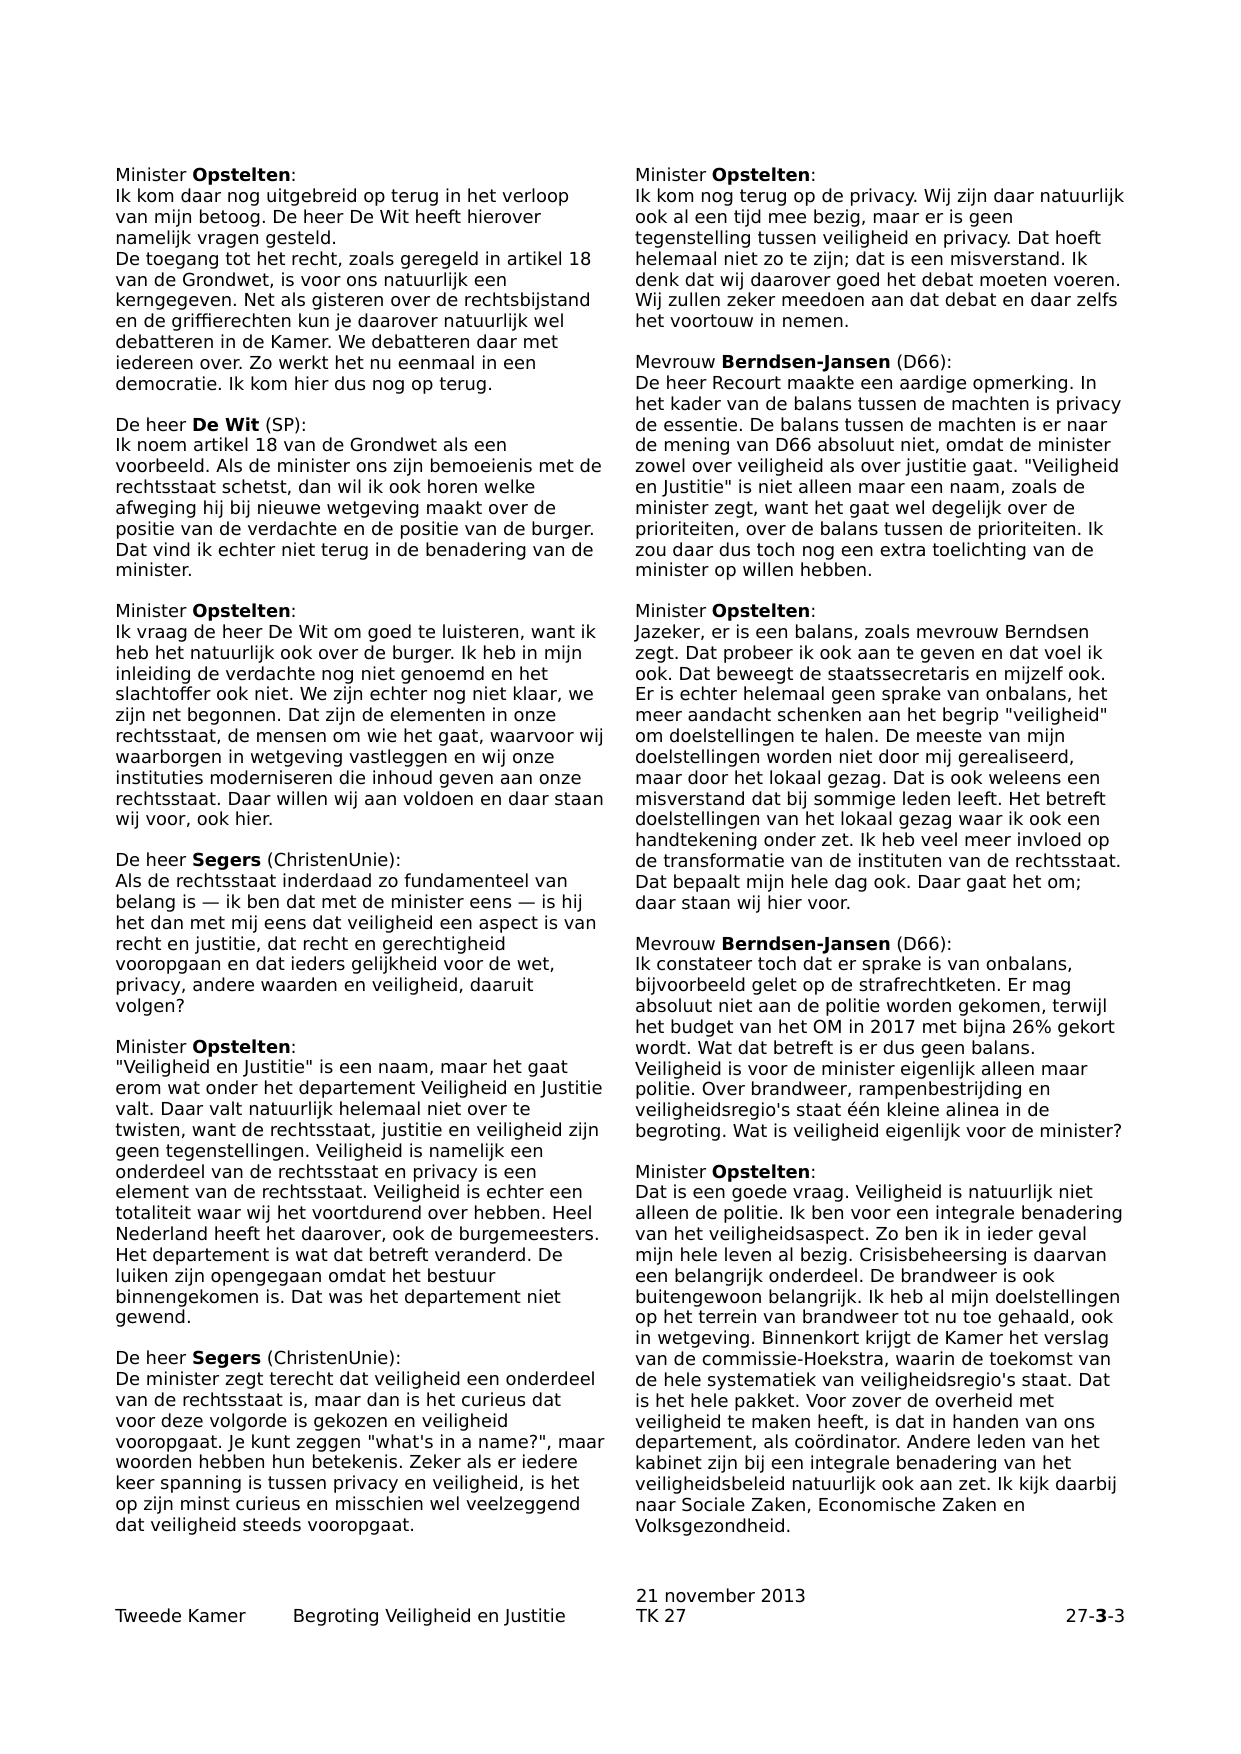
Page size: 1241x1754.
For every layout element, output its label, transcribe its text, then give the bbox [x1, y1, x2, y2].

text Mevrouw Berndsen-Jansen (D66): [635, 933, 1125, 954]
text Ik kom daar nog uitgebreid op terug in het verloop van mijn betoog. De heer De Wit heeft hierover namelijk vragen gesteld. [115, 186, 605, 248]
text Minister Opstelten: [635, 601, 1125, 622]
text Als de rechtsstaat inderdaad zo fundamenteel van belang is — ik ben dat met de minister eens — is hij het dan met mij eens dat veiligheid een aspect is van recht en justitie, dat recht en gerechtigheid vooropgaan en dat ieders gelijkheid voor de wet, privacy, andere waarden en veiligheid, daaruit volgen? [115, 871, 605, 1017]
text De heer Segers (ChristenUnie): [115, 850, 605, 871]
text Minister Opstelten: [115, 1037, 605, 1057]
text Dat is een goede vraag. Veiligheid is natuurlijk niet alleen de politie. Ik ben voor een integrale benadering van het veiligheidsaspect. Zo ben ik in ieder geval mijn hele leven al bezig. Crisisbeheersing is daarvan een belangrijk onderdeel. De brandweer is ook buitengewoon belangrijk. Ik heb al mijn doelstellingen op het terrein van brandweer tot nu toe gehaald, ook in wetgeving. Binnenkort krijgt de Kamer het verslag van de commissie-Hoekstra, waarin de toekomst van de hele systematiek van veiligheidsregio's staat. Dat is het hele pakket. Voor zover de overheid met veiligheid te maken heeft, is dat in handen van ons departement, als coördinator. Andere leden van het kabinet zijn bij een integrale benadering van het veiligheidsbeleid natuurlijk ook aan zet. Ik kijk daarbij naar Sociale Zaken, Economische Zaken en Volksgezondheid. [635, 1182, 1125, 1536]
text Ik noem artikel 18 van de Grondwet als een voorbeeld. Als de minister ons zijn bemoeienis met de rechtsstaat schetst, dan wil ik ook horen welke afweging hij bij nieuwe wetgeving maakt over de positie van de verdachte en de positie van de burger. Dat vind ik echter niet terug in de benadering van de minister. [115, 435, 605, 581]
text Ik vraag de heer De Wit om goed te luisteren, want ik heb het natuurlijk ook over de burger. Ik heb in mijn inleiding de verdachte nog niet genoemd en het slachtoffer ook niet. We zijn echter nog niet klaar, we zijn net begonnen. Dat zijn de elementen in onze rechtsstaat, de mensen om wie het gaat, waarvoor wij waarborgen in wetgeving vastleggen en wij onze instituties moderniseren die inhoud geven aan onze rechtsstaat. Daar willen wij aan voldoen en daar staan wij voor, ook hier. [115, 622, 605, 830]
text Ik constateer toch dat er sprake is van onbalans, bijvoorbeeld gelet op de strafrechtketen. Er mag absoluut niet aan de politie worden gekomen, terwijl het budget van het OM in 2017 met bijna 26% gekort wordt. Wat dat betreft is er dus geen balans. Veiligheid is voor de minister eigenlijk alleen maar politie. Over brandweer, rampenbestrijding en veiligheidsregio's staat één kleine alinea in de begroting. Wat is veiligheid eigenlijk voor de minister? [635, 954, 1125, 1142]
text Mevrouw Berndsen-Jansen (D66): [635, 352, 1125, 373]
text De heer De Wit (SP): [115, 414, 605, 435]
text Minister Opstelten: [115, 165, 605, 186]
text Minister Opstelten: [115, 601, 605, 622]
text Minister Opstelten: [635, 165, 1125, 186]
text Minister Opstelten: [635, 1162, 1125, 1182]
text De heer Recourt maakte een aardige opmerking. In het kader van de balans tussen de machten is privacy de essentie. De balans tussen de machten is er naar de mening van D66 absoluut niet, omdat de minister zowel over veiligheid als over justitie gaat. "Veiligheid en Justitie" is niet alleen maar een naam, zoals de minister zegt, want het gaat wel degelijk over de prioriteiten, over de balans tussen de prioriteiten. Ik zou daar dus toch nog een extra toelichting van de minister op willen hebben. [635, 373, 1125, 581]
text "Veiligheid en Justitie" is een naam, maar het gaat erom wat onder het departement Veiligheid en Justitie valt. Daar valt natuurlijk helemaal niet over te twisten, want de rechtsstaat, justitie en veiligheid zijn geen tegenstellingen. Veiligheid is namelijk een onderdeel van de rechtsstaat en privacy is een element van de rechtsstaat. Veiligheid is echter een totaliteit waar wij het voortdurend over hebben. Heel Nederland heeft het daarover, ook de burgemeesters. Het departement is wat dat betreft veranderd. De luiken zijn opengegaan omdat het bestuur binnengekomen is. Dat was het departement niet gewend. [115, 1057, 605, 1328]
text Ik kom nog terug op de privacy. Wij zijn daar natuurlijk ook al een tijd mee bezig, maar er is geen tegenstelling tussen veiligheid en privacy. Dat hoeft helemaal niet zo te zijn; dat is een misverstand. Ik denk dat wij daarover goed het debat moeten voeren. Wij zullen zeker meedoen aan dat debat en daar zelfs het voortouw in nemen. [635, 186, 1125, 332]
text De minister zegt terecht dat veiligheid een onderdeel van de rechtsstaat is, maar dan is het curieus dat voor deze volgorde is gekozen en veiligheid vooropgaat. Je kunt zeggen "what's in a name?", maar woorden hebben hun betekenis. Zeker als er iedere keer spanning is tussen privacy en veiligheid, is het op zijn minst curieus en misschien wel veelzeggend dat veiligheid steeds vooropgaat. [115, 1369, 605, 1536]
text Jazeker, er is een balans, zoals mevrouw Berndsen zegt. Dat probeer ik ook aan te geven en dat voel ik ook. Dat beweegt de staatssecretaris en mijzelf ook. Er is echter helemaal geen sprake van onbalans, het meer aandacht schenken aan het begrip "veiligheid" om doelstellingen te halen. De meeste van mijn doelstellingen worden niet door mij gerealiseerd, maar door het lokaal gezag. Dat is ook weleens een misverstand dat bij sommige leden leeft. Het betreft doelstellingen van het lokaal gezag waar ik ook een handtekening onder zet. Ik heb veel meer invloed op de transformatie van de instituten van de rechtsstaat. Dat bepaalt mijn hele dag ook. Daar gaat het om; daar staan wij hier voor. [635, 622, 1125, 913]
text De heer Segers (ChristenUnie): [115, 1348, 605, 1369]
text De toegang tot het recht, zoals geregeld in artikel 18 van de Grondwet, is voor ons natuurlijk een kerngegeven. Net als gisteren over de rechtsbijstand en de griffierechten kun je daarover natuurlijk wel debatteren in de Kamer. We debatteren daar met iedereen over. Zo werkt het nu eenmaal in een democratie. Ik kom hier dus nog op terug. [115, 248, 605, 394]
